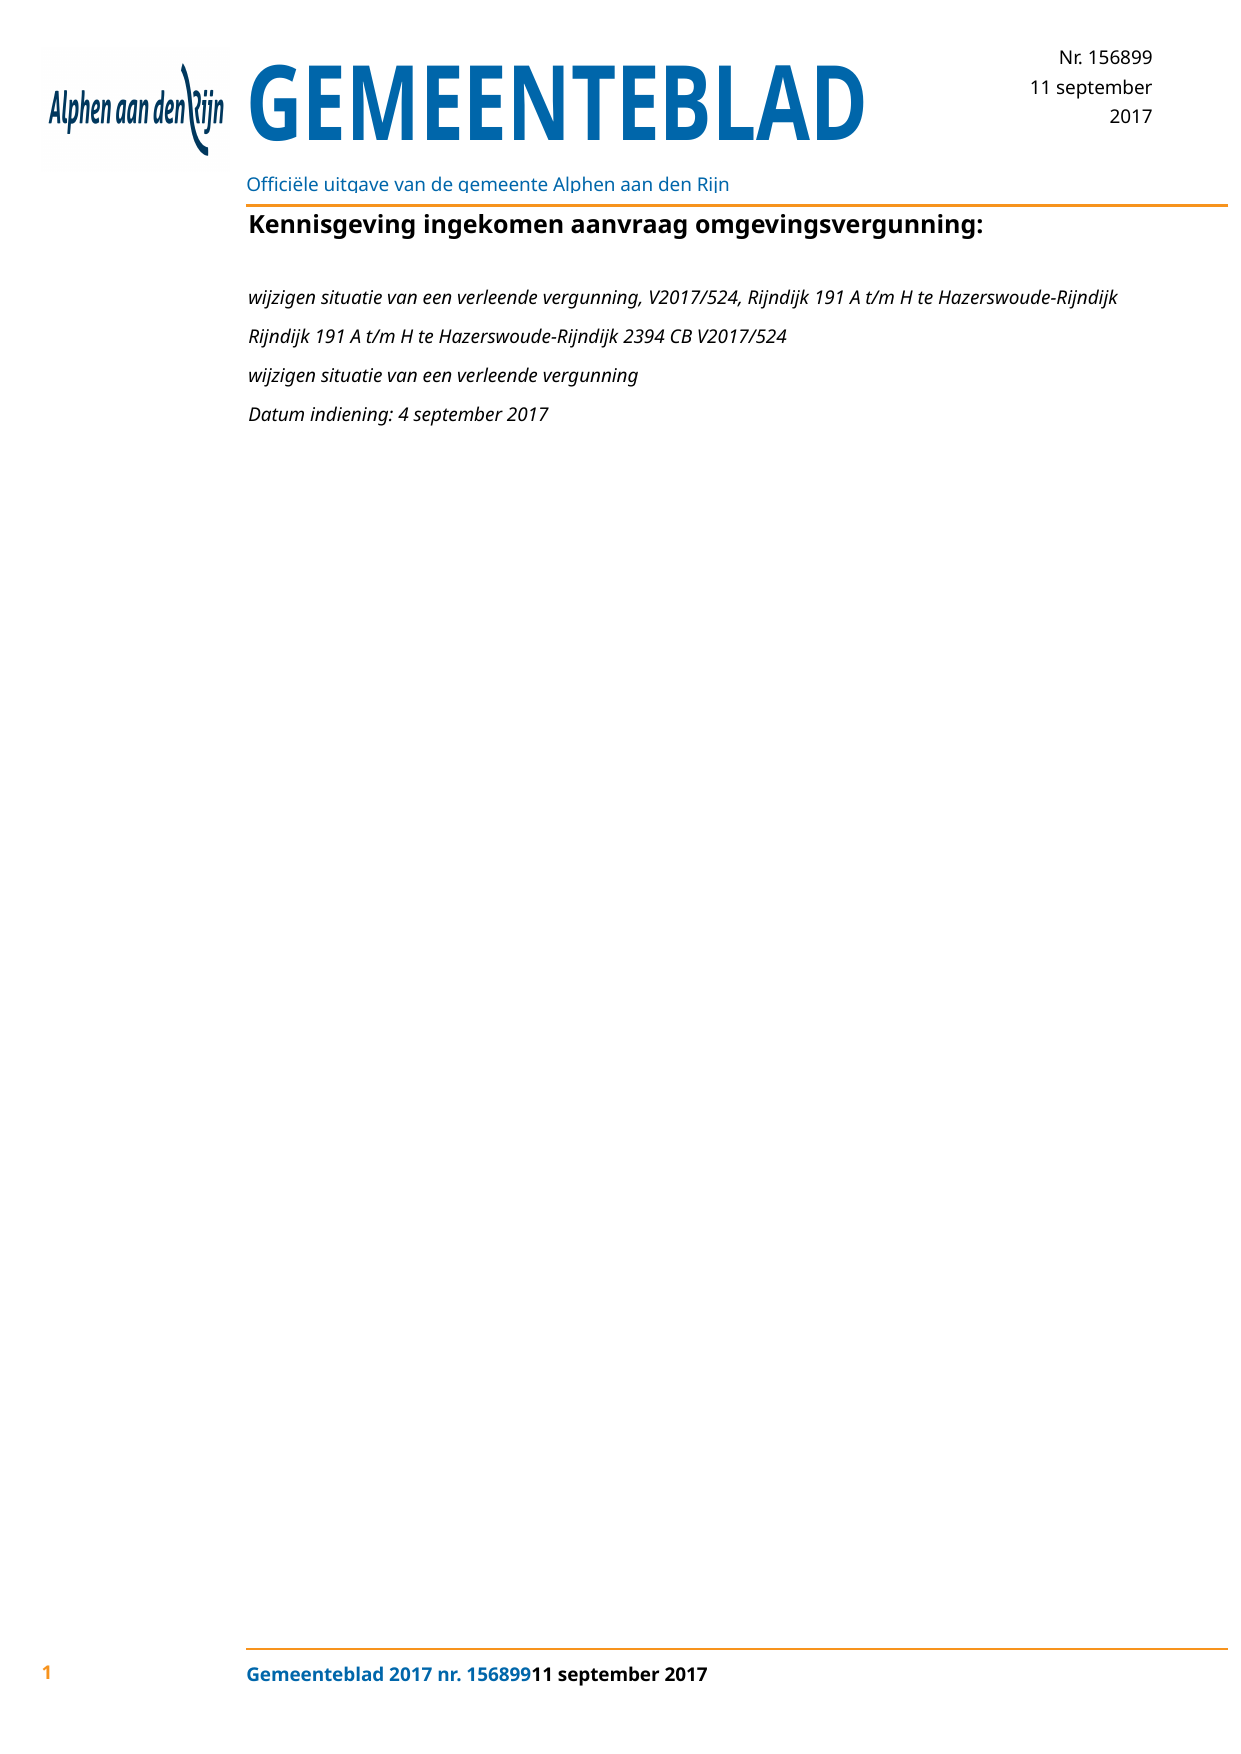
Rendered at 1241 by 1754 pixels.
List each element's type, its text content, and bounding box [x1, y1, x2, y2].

text wijzigen situatie van een verleende vergunning [248, 362, 1152, 388]
text wijzigen situatie van een verleende vergunning, V2017/524, Rijndijk 191 A t/m H te Hazerswoude-Rijndijk [248, 284, 1152, 309]
text Datum indiening: 4 september 2017 [248, 402, 1152, 427]
text Kennisgeving ingekomen aanvraag omgevingsvergunning: [248, 207, 1152, 241]
text Rijndijk 191 A t/m H te Hazerswoude-Rijndijk 2394 CB V2017/524 [248, 323, 1152, 349]
picture [41, 47, 231, 172]
